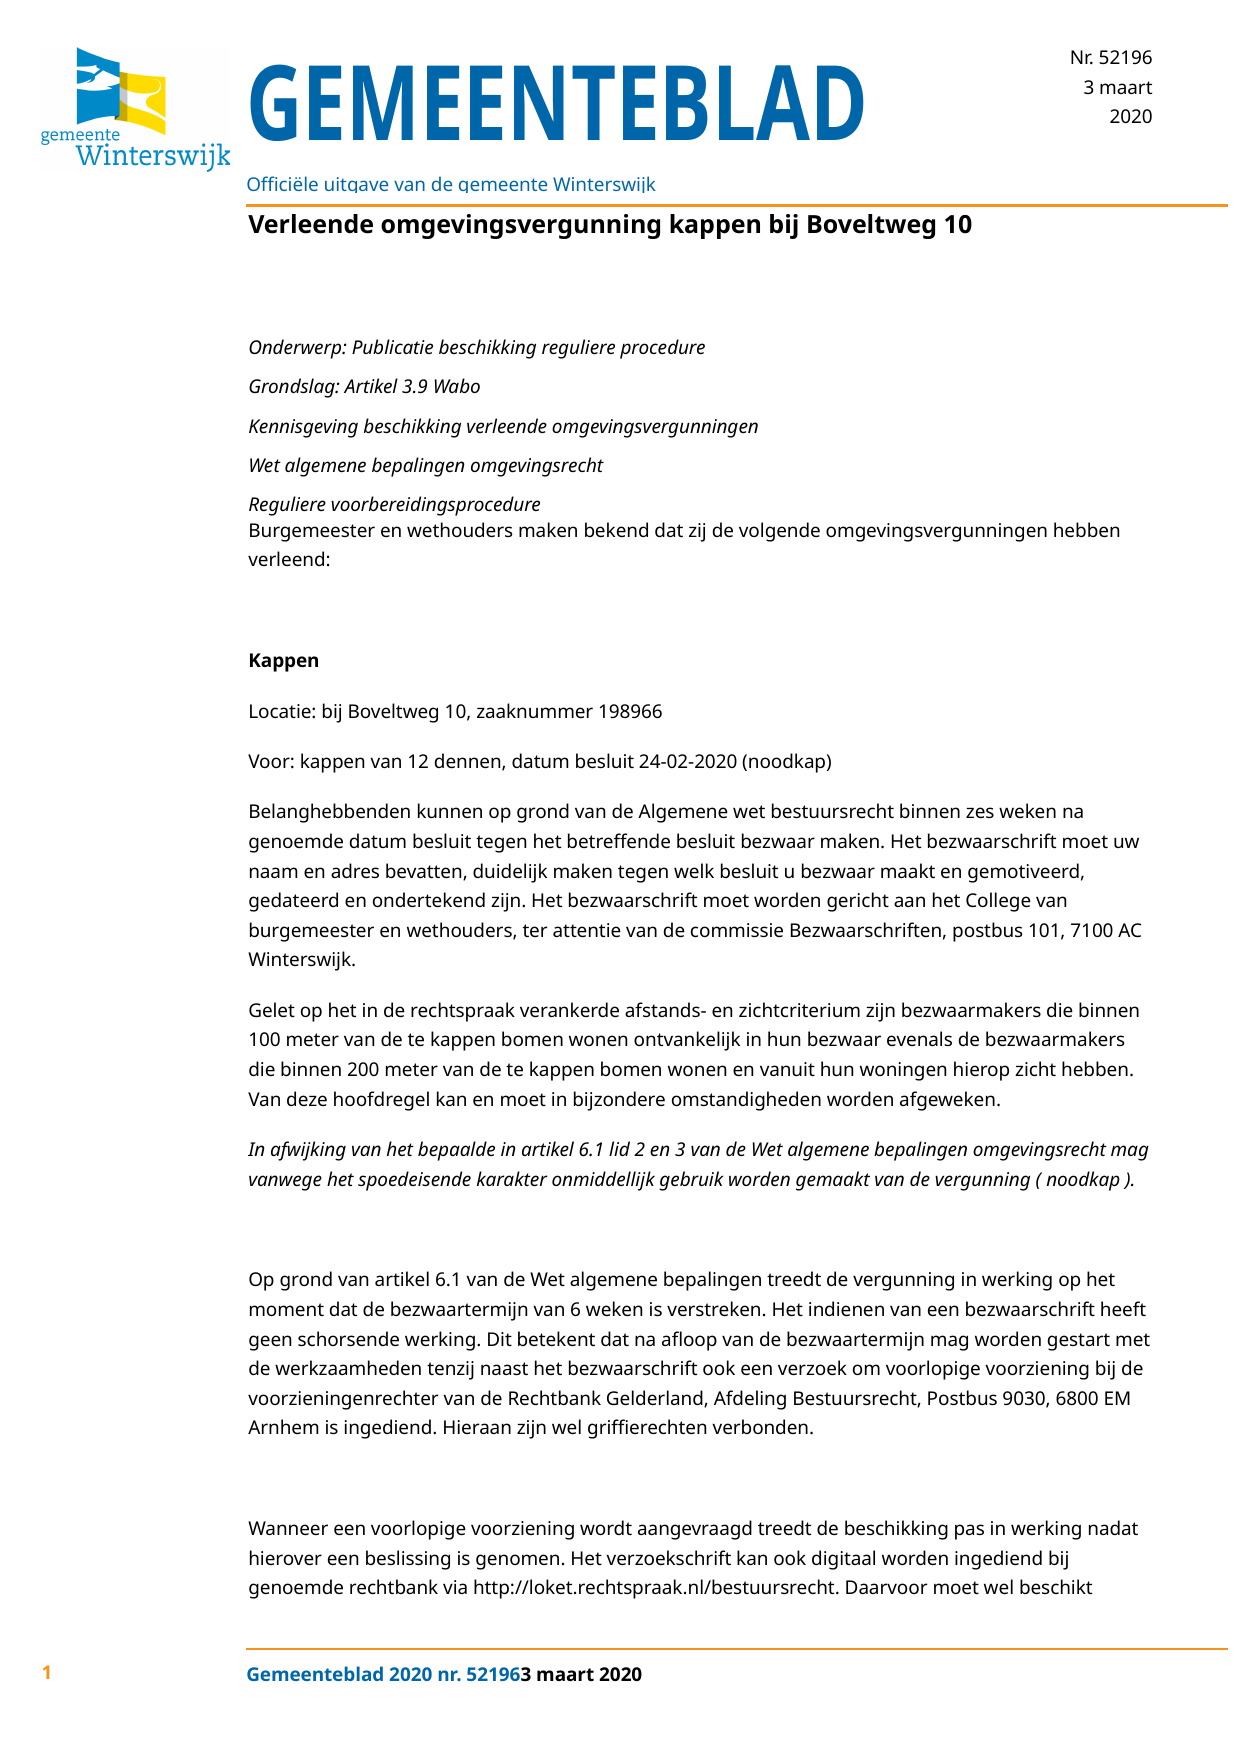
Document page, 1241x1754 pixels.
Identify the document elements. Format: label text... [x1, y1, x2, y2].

text In afwijking van het bepaalde in artikel 6.1 lid 2 en 3 van de Wet algemene bepalingen omgevingsrecht mag vanwege het spoedeisende karakter onmiddellijk gebruik worden gemaakt van de vergunning ( noodkap ). [248, 1136, 1152, 1192]
picture [225, 153, 231, 162]
text Verleende omgevingsvergunning kappen bij Boveltweg 10 [248, 207, 1152, 241]
text Burgemeester en wethouders maken bekend dat zij de volgende omgevingsvergunningen hebben verleend: [248, 517, 1152, 572]
text Kappen [248, 647, 1152, 673]
text Onderwerp: Publicatie beschikking reguliere procedure [248, 334, 1152, 360]
text Wanneer een voorlopige voorziening wordt aangevraagd treedt de beschikking pas in werking nadat hierover een beslissing is genomen. Het verzoekschrift kan ook digitaal worden ingediend bij genoemde rechtbank via http://loket.rechtspraak.nl/bestuursrecht. Daarvoor moet wel beschikt [248, 1515, 1152, 1600]
text Kennisgeving beschikking verleende omgevingsvergunningen [248, 413, 1152, 438]
text Gelet op het in de rechtspraak verankerde afstands- en zichtcriterium zijn bezwaarmakers die binnen 100 meter van de te kappen bomen wonen ontvankelijk in hun bezwaar evenals de bezwaarmakers die binnen 200 meter van de te kappen bomen wonen en vanuit hun woningen hierop zicht hebben. Van deze hoofdregel kan en moet in bijzondere omstandigheden worden afgeweken. [248, 997, 1152, 1112]
text Voor: kappen van 12 dennen, datum besluit 24-02-2020 (noodkap) [248, 748, 1152, 774]
text Grondslag: Artikel 3.9 Wabo [248, 373, 1152, 399]
text Wet algemene bepalingen omgevingsrecht [248, 452, 1152, 478]
text Op grond van artikel 6.1 van de Wet algemene bepalingen treedt de vergunning in werking op het moment dat de bezwaartermijn van 6 weken is verstreken. Het indienen van een bezwaarschrift heeft geen schorsende werking. Dit betekent dat na afloop van de bezwaartermijn mag worden gestart met de werkzaamheden tenzij naast het bezwaarschrift ook een verzoek om voorlopige voorziening bij de voorzieningenrechter van de Rechtbank Gelderland, Afdeling Bestuursrecht, Postbus 9030, 6800 EM Arnhem is ingediend. Hieraan zijn wel griffierechten verbonden. [248, 1267, 1152, 1440]
picture [41, 47, 231, 172]
text Locatie: bij Boveltweg 10, zaaknummer 198966 [248, 698, 1152, 724]
text Reguliere voorbereidingsprocedure [248, 491, 1152, 517]
text Belanghebbenden kunnen op grond van de Algemene wet bestuursrecht binnen zes weken na genoemde datum besluit tegen het betreffende besluit bezwaar maken. Het bezwaarschrift moet uw naam en adres bevatten, duidelijk maken tegen welk besluit u bezwaar maakt en gemotiveerd, gedateerd en ondertekend zijn. Het bezwaarschrift moet worden gericht aan het College van burgemeester en wethouders, ter attentie van de commissie Bezwaarschriften, postbus 101, 7100 AC Winterswijk. [248, 799, 1152, 972]
